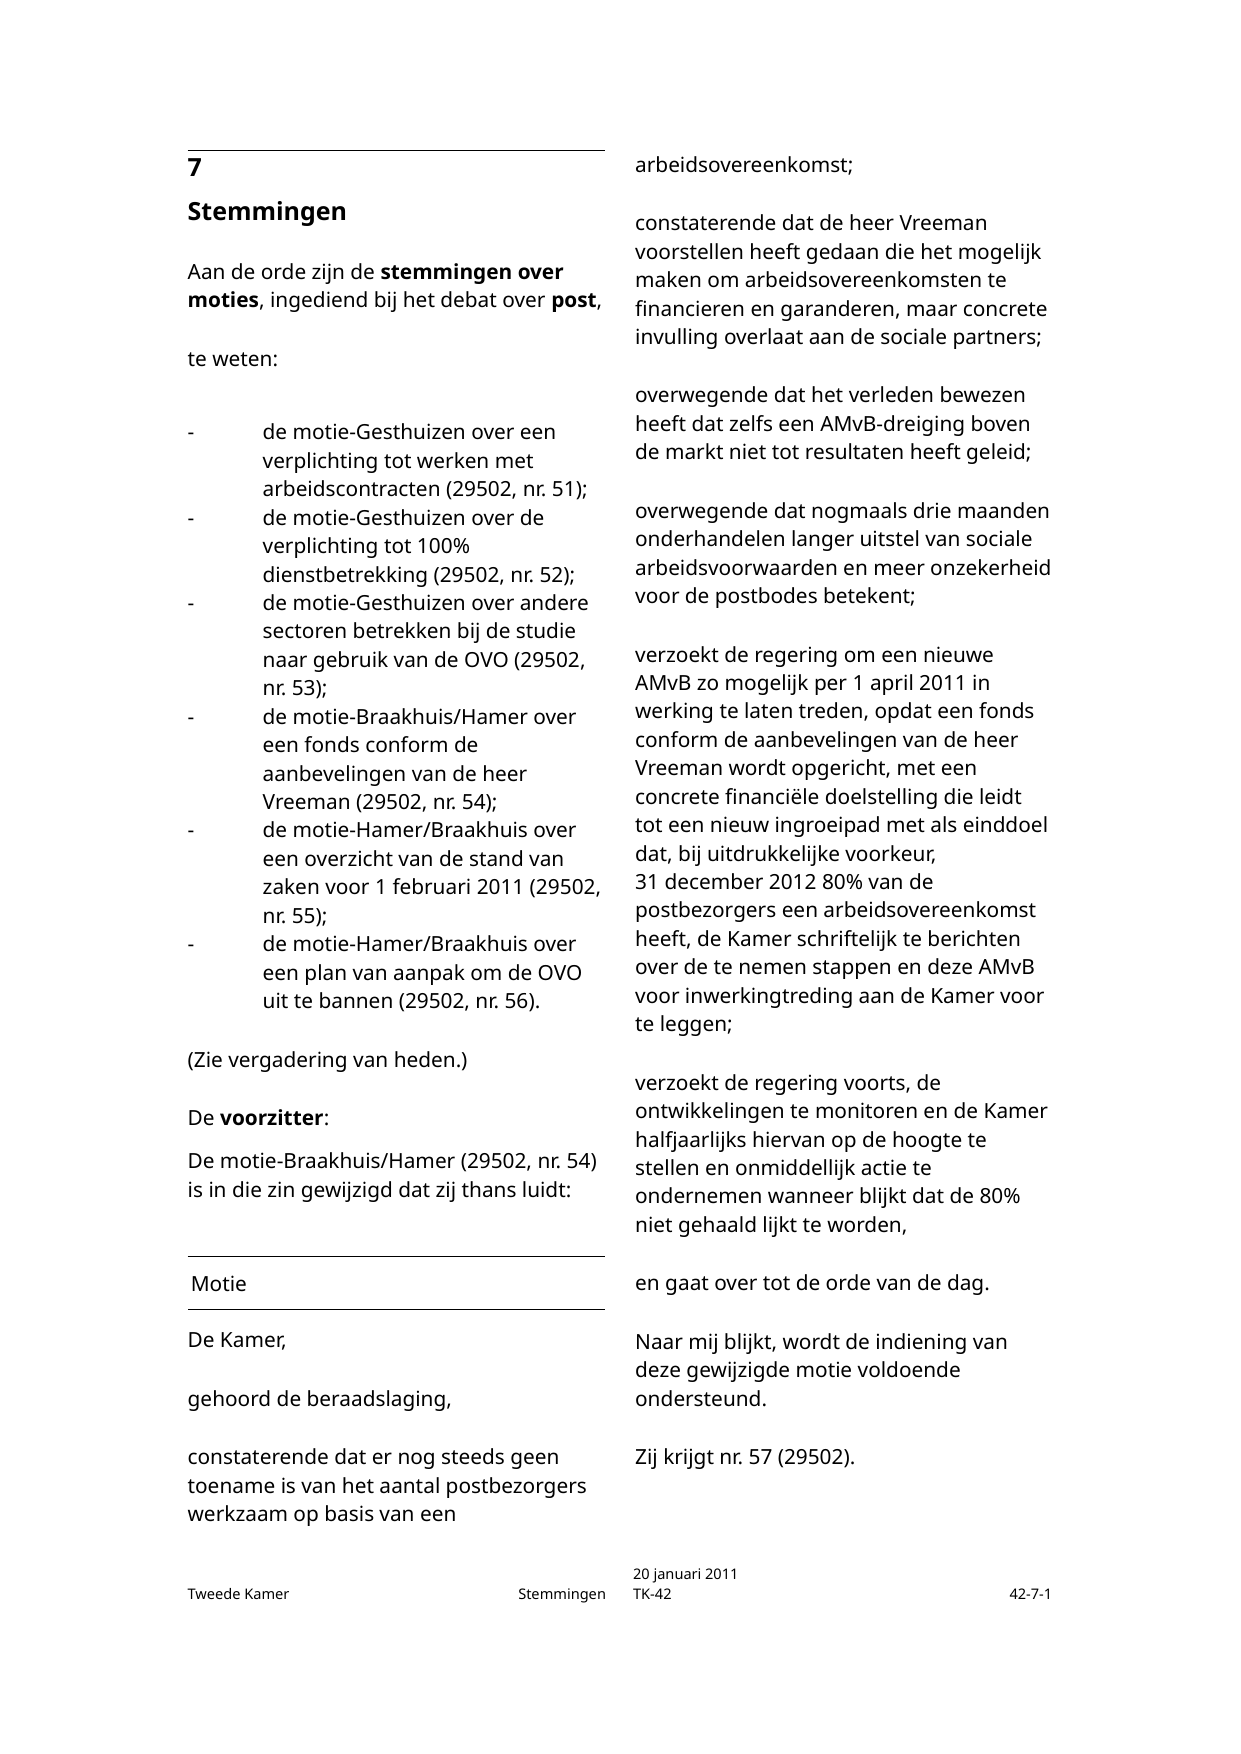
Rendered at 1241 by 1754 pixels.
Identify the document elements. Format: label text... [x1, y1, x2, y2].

text overwegende dat nogmaals drie maanden onderhandelen langer uitstel van sociale arbeidsvoorwaarden en meer onzekerheid voor de postbodes betekent; [635, 496, 1053, 610]
text verzoekt de regering om een nieuwe AMvB zo mogelijk per 1 april 2011 in werking te laten treden, opdat een fonds conform de aanbevelingen van de heer Vreeman wordt opgericht, met een concrete financiële doelstelling die leidt tot een nieuw ingroeipad met als einddoel dat, bij uitdrukkelijke voorkeur, 31 december 2012 80% van de postbezorgers een arbeidsovereenkomst heeft, de Kamer schriftelijk te berichten over de te nemen stappen en deze AMvB voor inwerkingtreding aan de Kamer voor te leggen; [635, 640, 1053, 1038]
text 7 [187, 151, 605, 184]
text gehoord de beraadslaging, [187, 1384, 605, 1412]
list de motie-Gesthuizen over de verplichting tot 100% dienstbetrekking (29502, nr. 52); [187, 503, 605, 588]
list de motie-Braakhuis/Hamer over een fonds conform de aanbevelingen van de heer Vreeman (29502, nr. 54); [187, 702, 605, 816]
text overwegende dat het verleden bewezen heeft dat zelfs een AMvB-dreiging boven de markt niet tot resultaten heeft geleid; [635, 381, 1053, 466]
text De Kamer, [187, 1325, 605, 1354]
text te weten: [187, 344, 605, 372]
text verzoekt de regering voorts, de ontwikkelingen te monitoren en de Kamer halfjaarlijks hiervan op de hoogte te stellen en onmiddellijk actie te ondernemen wanneer blijkt dat de 80% niet gehaald lijkt te worden, [635, 1068, 1053, 1238]
text De motie-Braakhuis/Hamer (29502, nr. 54) is in die zin gewijzigd dat zij thans luidt: [187, 1147, 605, 1203]
text Aan de orde zijn de stemmingen over moties, ingediend bij het debat over post, [187, 257, 605, 314]
subtitle Motie [187, 1257, 605, 1310]
text Naar mij blijkt, wordt de indiening van deze gewijzigde motie voldoende ondersteund. [635, 1327, 1053, 1412]
text constaterende dat de heer Vreeman voorstellen heeft gedaan die het mogelijk maken om arbeidsovereenkomsten te financieren en garanderen, maar concrete invulling overlaat aan de sociale partners; [635, 208, 1053, 351]
text Stemmingen [187, 193, 605, 227]
text Zij krijgt nr. 57 (29502). [635, 1442, 1053, 1471]
text (Zie vergadering van heden.) [187, 1045, 605, 1073]
list de motie-Gesthuizen over andere sectoren betrekken bij de studie naar gebruik van de OVO (29502, nr. 53); [187, 588, 605, 702]
list de motie-Gesthuizen over een verplichting tot werken met arbeidscontracten (29502, nr. 51); [187, 417, 605, 503]
text arbeidsovereenkomst; [635, 150, 1053, 178]
text en gaat over tot de orde van de dag. [635, 1268, 1053, 1297]
text De voorzitter: [187, 1103, 605, 1132]
list de motie-Hamer/Braakhuis over een plan van aanpak om de OVO uit te bannen (29502, nr. 56). [187, 929, 605, 1015]
text constaterende dat er nog steeds geen toename is van het aantal postbezorgers werkzaam op basis van een [187, 1442, 605, 1528]
list de motie-Hamer/Braakhuis over een overzicht van de stand van zaken voor 1 februari 2011 (29502, nr. 55); [187, 816, 605, 929]
